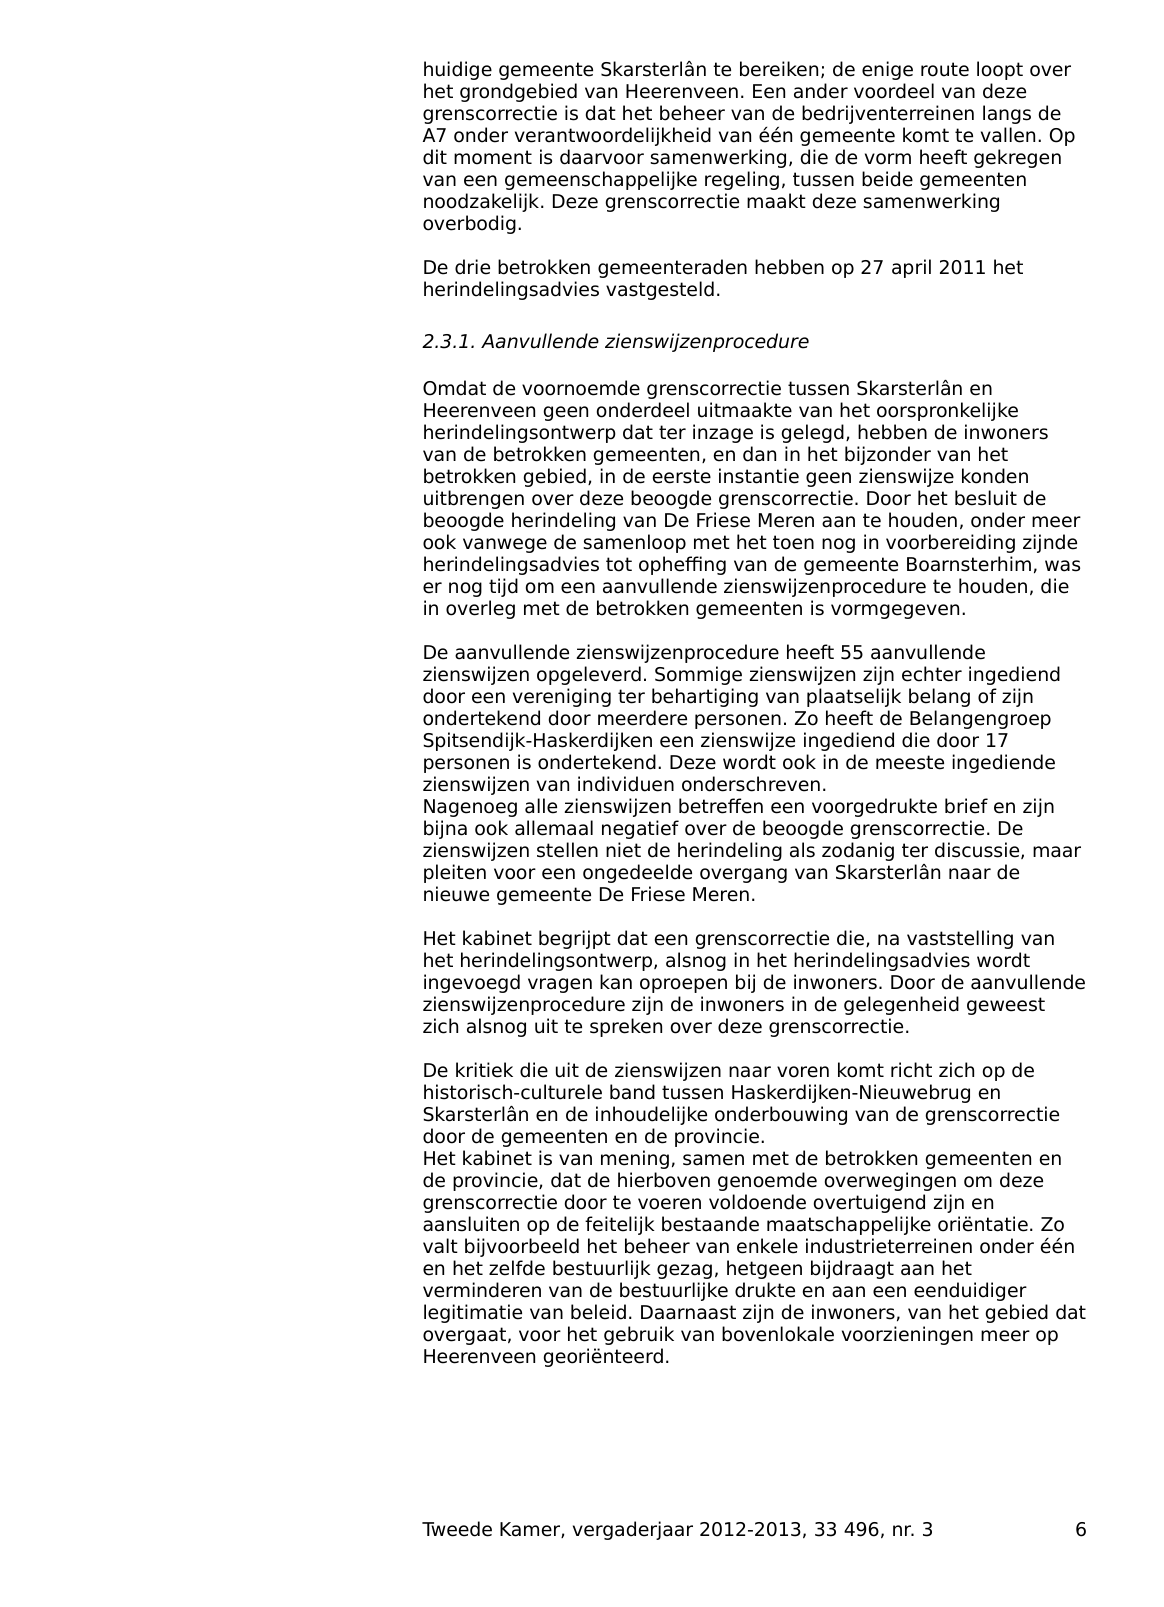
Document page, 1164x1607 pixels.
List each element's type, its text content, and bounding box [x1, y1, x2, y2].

text Het kabinet is van mening, samen met de betrokken gemeenten en de provincie, dat de hierboven genoemde overwegingen om deze grenscorrectie door te voeren voldoende overtuigend zijn en aansluiten op de feitelijk bestaande maatschappelijke oriëntatie. Zo valt bijvoorbeeld het beheer van enkele industrieterreinen onder één en het zelfde bestuurlijk gezag, hetgeen bijdraagt aan het verminderen van de bestuurlijke drukte en aan een eenduidiger legitimatie van beleid. Daarnaast zijn de inwoners, van het gebied dat overgaat, voor het gebruik van bovenlokale voorzieningen meer op Heerenveen georiënteerd. [422, 1148, 1087, 1368]
text De aanvullende zienswijzenprocedure heeft 55 aanvullende zienswijzen opgeleverd. Sommige zienswijzen zijn echter ingediend door een vereniging ter behartiging van plaatselijk belang of zijn ondertekend door meerdere personen. Zo heeft de Belangengroep Spitsendijk-Haskerdijken een zienswijze ingediend die door 17 personen is ondertekend. Deze wordt ook in de meeste ingediende zienswijzen van individuen onderschreven. [422, 642, 1087, 796]
text De kritiek die uit de zienswijzen naar voren komt richt zich op de historisch-culturele band tussen Haskerdijken-Nieuwebrug en Skarsterlân en de inhoudelijke onderbouwing van de grenscorrectie door de gemeenten en de provincie. [422, 1060, 1087, 1148]
subtitle 2.3.1. Aanvullende zienswijzenprocedure [422, 331, 1087, 353]
text huidige gemeente Skarsterlân te bereiken; de enige route loopt over het grondgebied van Heerenveen. Een ander voordeel van deze grenscorrectie is dat het beheer van de bedrijventerreinen langs de A7 onder verantwoordelijkheid van één gemeente komt te vallen. Op dit moment is daarvoor samenwerking, die de vorm heeft gekregen van een gemeenschappelijke regeling, tussen beide gemeenten noodzakelijk. Deze grenscorrectie maakt deze samenwerking overbodig. [422, 59, 1087, 235]
text Het kabinet begrijpt dat een grenscorrectie die, na vaststelling van het herindelingsontwerp, alsnog in het herindelingsadvies wordt ingevoegd vragen kan oproepen bij de inwoners. Door de aanvullende zienswijzenprocedure zijn de inwoners in de gelegenheid geweest zich alsnog uit te spreken over deze grenscorrectie. [422, 928, 1087, 1038]
text Nagenoeg alle zienswijzen betreffen een voorgedrukte brief en zijn bijna ook allemaal negatief over de beoogde grenscorrectie. De zienswijzen stellen niet de herindeling als zodanig ter discussie, maar pleiten voor een ongedeelde overgang van Skarsterlân naar de nieuwe gemeente De Friese Meren. [422, 796, 1087, 906]
text De drie betrokken gemeenteraden hebben op 27 april 2011 het herindelingsadvies vastgesteld. [422, 257, 1087, 301]
text Omdat de voornoemde grenscorrectie tussen Skarsterlân en Heerenveen geen onderdeel uitmaakte van het oorspronkelijke herindelingsontwerp dat ter inzage is gelegd, hebben de inwoners van de betrokken gemeenten, en dan in het bijzonder van het betrokken gebied, in de eerste instantie geen zienswijze konden uitbrengen over deze beoogde grenscorrectie. Door het besluit de beoogde herindeling van De Friese Meren aan te houden, onder meer ook vanwege de samenloop met het toen nog in voorbereiding zijnde herindelingsadvies tot opheffing van de gemeente Boarnsterhim, was er nog tijd om een aanvullende zienswijzenprocedure te houden, die in overleg met de betrokken gemeenten is vormgegeven. [422, 378, 1087, 620]
